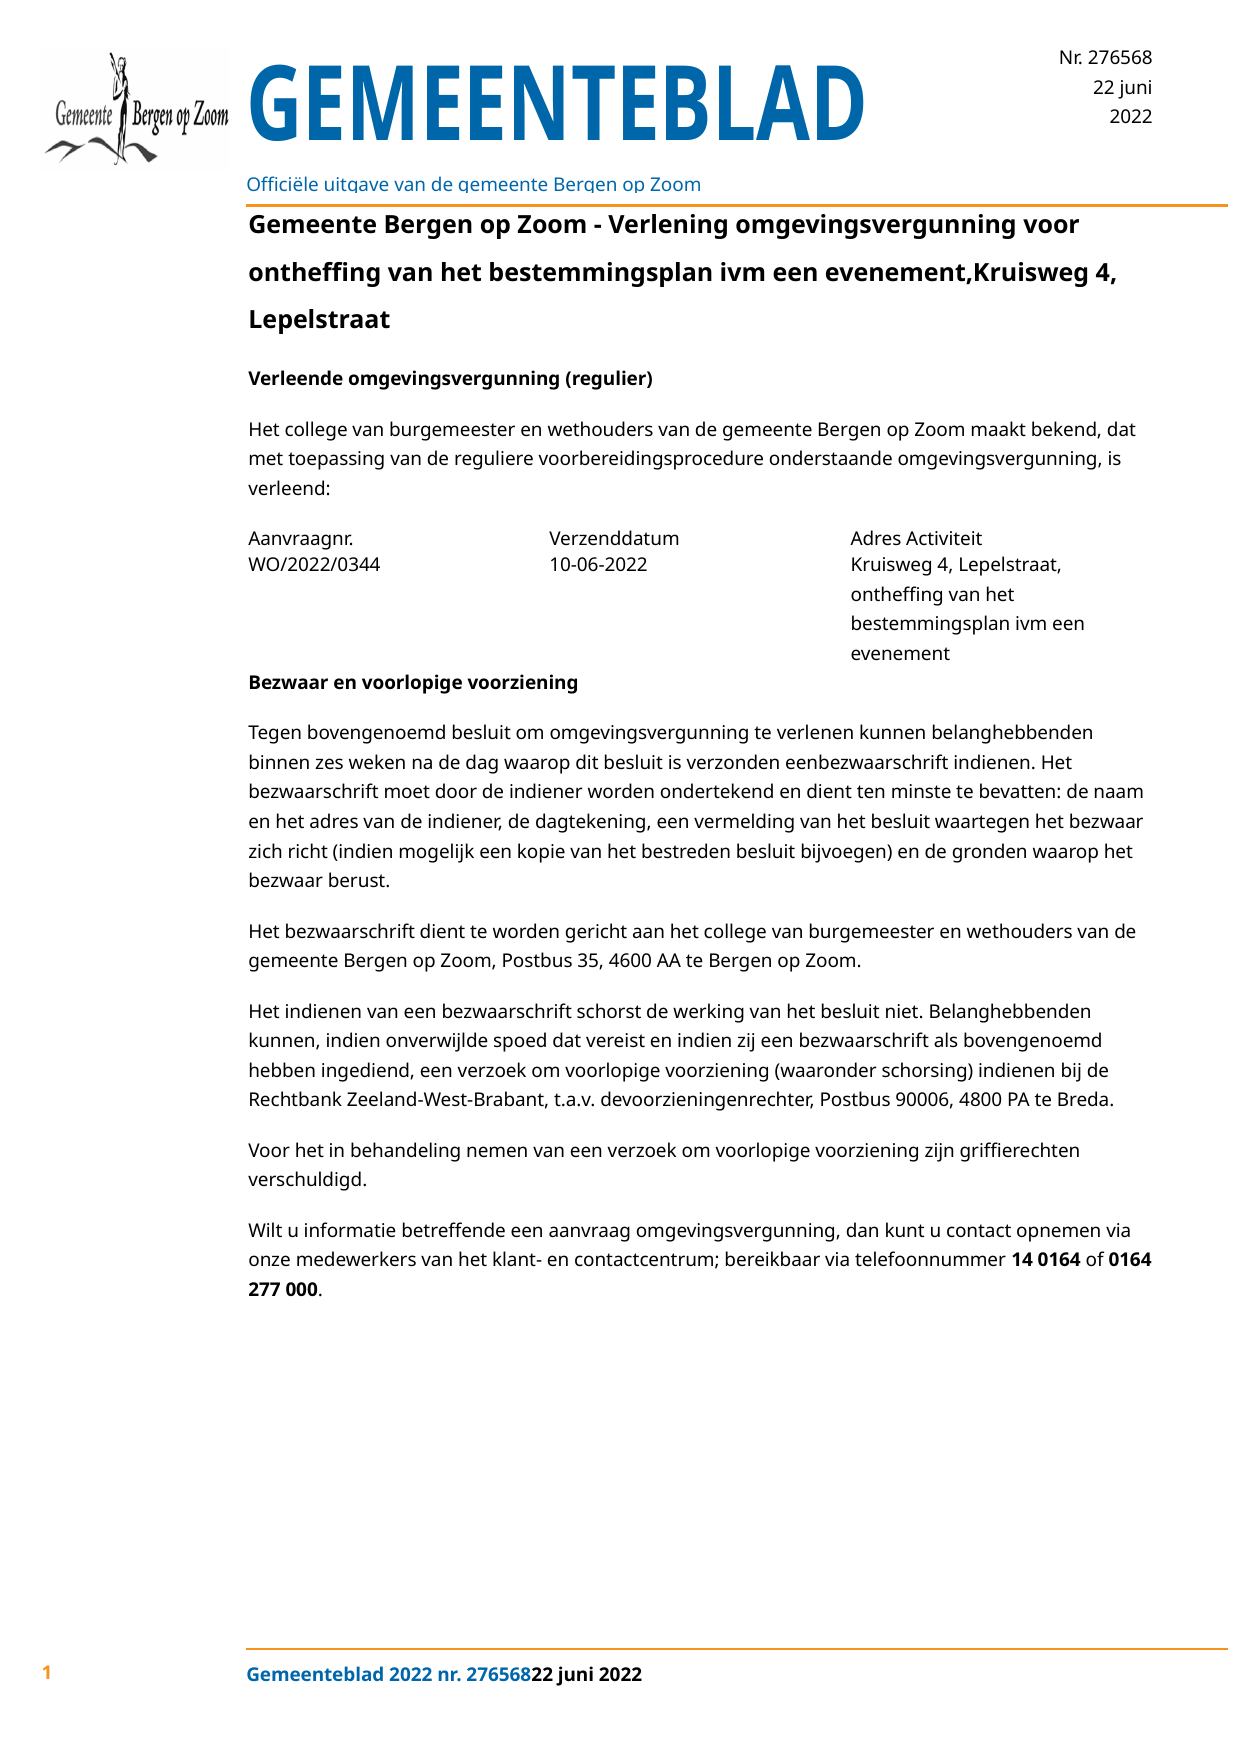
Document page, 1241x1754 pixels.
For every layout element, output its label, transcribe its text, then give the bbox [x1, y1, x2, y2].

table_header Verzenddatum [549, 526, 850, 551]
text Gemeente Bergen op Zoom - Verlening omgevingsvergunning voor ontheffing van het bestemmingsplan ivm een evenement,Kruisweg 4, Lepelstraat [248, 207, 1152, 336]
text Het bezwaarschrift dient te worden gericht aan het college van burgemeester en wethouders van de gemeente Bergen op Zoom, Postbus 35, 4600 AA te Bergen op Zoom. [248, 918, 1152, 973]
table_header Adres Activiteit [850, 526, 1152, 551]
table_cell WO/2022/0344 [248, 551, 549, 666]
table_cell 10-06-2022 [549, 551, 850, 666]
text Tegen bovengenoemd besluit om omgevingsvergunning te verlenen kunnen belanghebbenden binnen zes weken na de dag waarop dit besluit is verzonden eenbezwaarschrift indienen. Het bezwaarschrift moet door de indiener worden ondertekend en dient ten minste te bevatten: de naam en het adres van de indiener, de dagtekening, een vermelding van het besluit waartegen het bezwaar zich richt (indien mogelijk een kopie van het bestreden besluit bijvoegen) en de gronden waarop het bezwaar berust. [248, 719, 1152, 893]
text Verleende omgevingsvergunning (regulier) [248, 366, 1152, 391]
picture [41, 47, 231, 172]
table_cell Kruisweg 4, Lepelstraat, ontheffing van het bestemmingsplan ivm een evenement [850, 551, 1152, 666]
text Bezwaar en voorlopige voorziening [248, 669, 1152, 695]
table_header Aanvraagnr. [248, 526, 549, 551]
text Het college van burgemeester en wethouders van de gemeente Bergen op Zoom maakt bekend, dat met toepassing van de reguliere voorbereidingsprocedure onderstaande omgevingsvergunning, is verleend: [248, 416, 1152, 501]
text Wilt u informatie betreffende een aanvraag omgevingsvergunning, dan kunt u contact opnemen via onze medewerkers van het klant- en contactcentrum; bereikbaar via telefoonnummer 14 0164 of 0164 277 000. [248, 1217, 1152, 1302]
text Voor het in behandeling nemen van een verzoek om voorlopige voorziening zijn griffierechten verschuldigd. [248, 1137, 1152, 1192]
text Het indienen van een bezwaarschrift schorst de werking van het besluit niet. Belanghebbenden kunnen, indien onverwijlde spoed dat vereist en indien zij een bezwaarschrift als bovengenoemd hebben ingediend, een verzoek om voorlopige voorziening (waaronder schorsing) indienen bij de Rechtbank Zeeland-West-Brabant, t.a.v. devoorzieningenrechter, Postbus 90006, 4800 PA te Breda. [248, 998, 1152, 1112]
